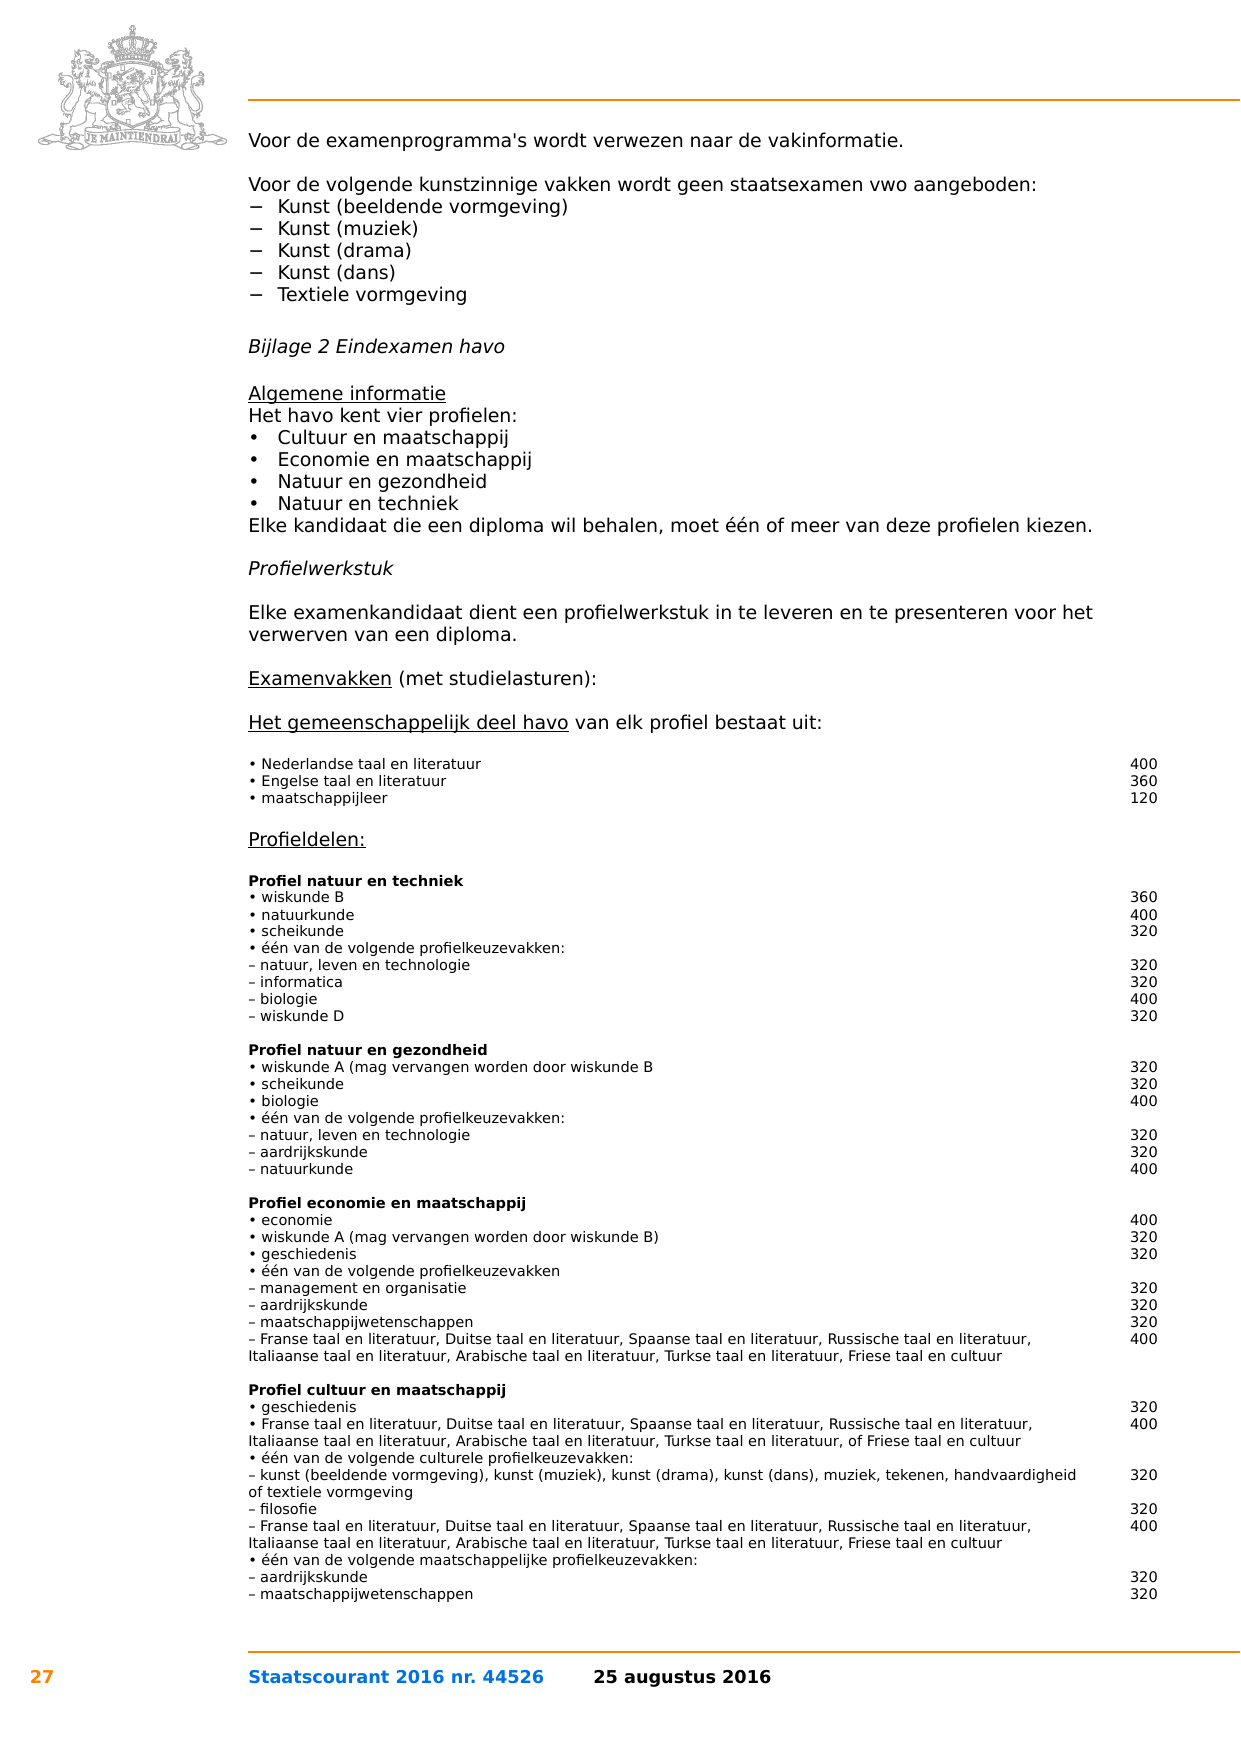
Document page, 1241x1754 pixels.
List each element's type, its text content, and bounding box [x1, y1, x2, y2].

table_cell 320 [1077, 1467, 1163, 1501]
table_cell – aardrijkskunde [248, 1144, 1077, 1161]
table_cell 320 [1077, 1127, 1163, 1144]
table_cell 320 [1077, 1008, 1163, 1025]
text Examenvakken (met studielasturen): [248, 668, 1163, 690]
text Het gemeenschappelijk deel havo van elk profiel bestaat uit: [248, 712, 1163, 734]
table_cell • één van de volgende culturele profielkeuzevakken: [248, 1450, 1077, 1467]
table_header • Nederlandse taal en literatuur [248, 756, 1077, 773]
table_cell 120 [1077, 790, 1163, 807]
table_cell – Franse taal en literatuur, Duitse taal en literatuur, Spaanse taal en literatuur, Russische taal en literatuur, Italiaanse taal en literatuur, Arabische taal en literatuur, Turkse taal en literatuur, Friese taal en cultuur [248, 1518, 1077, 1552]
picture [38, 25, 227, 150]
table_cell 320 [1077, 1144, 1163, 1161]
text Algemene informatie [248, 383, 1163, 404]
table_cell • economie [248, 1212, 1077, 1229]
table_cell 400 [1077, 1518, 1163, 1552]
text Profieldelen: [248, 828, 1163, 851]
text • Natuur en techniek [248, 492, 1163, 514]
table_cell Profiel cultuur en maatschappij [248, 1382, 1077, 1399]
subtitle Bijlage 2 Eindexamen havo [248, 336, 1163, 358]
table_cell Profiel economie en maatschappij [248, 1195, 1077, 1212]
table_cell 400 [1077, 1093, 1163, 1110]
table_cell [248, 1025, 1077, 1042]
table_cell – maatschappijwetenschappen [248, 1586, 1077, 1602]
table_cell • één van de volgende maatschappelijke profielkeuzevakken: [248, 1552, 1077, 1568]
table_cell 400 [1077, 906, 1163, 923]
table_cell • wiskunde A (mag vervangen worden door wiskunde B) [248, 1229, 1077, 1246]
table_cell – aardrijkskunde [248, 1569, 1077, 1586]
text Voor de examenprogramma's wordt verwezen naar de vakinformatie. [248, 130, 1163, 152]
table_cell 400 [1077, 991, 1163, 1008]
table_cell 400 [1077, 1416, 1163, 1450]
table_cell • biologie [248, 1093, 1077, 1110]
table_cell 320 [1077, 1076, 1163, 1093]
table_cell • wiskunde B [248, 889, 1077, 906]
table_cell [1077, 1178, 1163, 1195]
table_cell 320 [1077, 1229, 1163, 1246]
table_cell 400 [1077, 1212, 1163, 1229]
table_cell – Franse taal en literatuur, Duitse taal en literatuur, Spaanse taal en literatuur, Russische taal en literatuur, Italiaanse taal en literatuur, Arabische taal en literatuur, Turkse taal en literatuur, Friese taal en cultuur [248, 1331, 1077, 1365]
table_cell 320 [1077, 957, 1163, 974]
table_cell Profiel natuur en gezondheid [248, 1042, 1077, 1059]
table_cell • één van de volgende profielkeuzevakken [248, 1263, 1077, 1280]
table_cell 320 [1077, 1586, 1163, 1602]
table_cell • geschiedenis [248, 1246, 1077, 1263]
table_cell – aardrijkskunde [248, 1297, 1077, 1314]
table_cell [1077, 1552, 1163, 1568]
table_cell [1077, 1382, 1163, 1399]
table_cell • maatschappijleer [248, 790, 1077, 807]
table_cell [1077, 1025, 1163, 1042]
table_cell • Engelse taal en literatuur [248, 773, 1077, 790]
table_cell • wiskunde A (mag vervangen worden door wiskunde B [248, 1059, 1077, 1076]
table_cell • één van de volgende profielkeuzevakken: [248, 940, 1077, 957]
table_header Profiel natuur en techniek [248, 873, 1077, 889]
table_cell 320 [1077, 1246, 1163, 1263]
text • Economie en maatschappij [248, 448, 1163, 471]
table_cell – wiskunde D [248, 1008, 1077, 1025]
table_cell 320 [1077, 1297, 1163, 1314]
table_cell – filosofie [248, 1501, 1077, 1518]
table_cell [248, 1365, 1077, 1382]
table_cell • scheikunde [248, 923, 1077, 940]
table_cell 360 [1077, 773, 1163, 790]
subtitle Profielwerkstuk [248, 558, 1163, 580]
table_header [1077, 873, 1163, 889]
table_header 400 [1077, 756, 1163, 773]
table_cell 320 [1077, 974, 1163, 991]
table_cell 320 [1077, 1501, 1163, 1518]
table_cell • scheikunde [248, 1076, 1077, 1093]
table_cell 320 [1077, 1059, 1163, 1076]
table_cell • natuurkunde [248, 906, 1077, 923]
table_cell 320 [1077, 1280, 1163, 1297]
text • Cultuur en maatschappij [248, 427, 1163, 448]
table_cell 320 [1077, 923, 1163, 940]
table_cell – biologie [248, 991, 1077, 1008]
table_cell 320 [1077, 1399, 1163, 1416]
text − Kunst (dans) [248, 262, 1163, 284]
table_cell – informatica [248, 974, 1077, 991]
table_cell – kunst (beeldende vormgeving), kunst (muziek), kunst (drama), kunst (dans), muziek, tekenen, handvaardigheid of textiele vormgeving [248, 1467, 1077, 1501]
table_cell – natuur, leven en technologie [248, 957, 1077, 974]
table_cell – natuur, leven en technologie [248, 1127, 1077, 1144]
table_cell 320 [1077, 1314, 1163, 1331]
table_cell • één van de volgende profielkeuzevakken: [248, 1110, 1077, 1127]
text − Kunst (beeldende vormgeving) [248, 196, 1163, 218]
table_cell [1077, 1450, 1163, 1467]
table_cell – natuurkunde [248, 1161, 1077, 1178]
text Elke examenkandidaat dient een profielwerkstuk in te leveren en te presenteren voor het verwerven van een diploma. [248, 602, 1163, 646]
text − Kunst (muziek) [248, 218, 1163, 240]
table_cell [1077, 1110, 1163, 1127]
text − Textiele vormgeving [248, 284, 1163, 306]
text Het havo kent vier profielen: [248, 404, 1163, 427]
table_cell 400 [1077, 1161, 1163, 1178]
text Elke kandidaat die een diploma wil behalen, moet één of meer van deze profielen kiezen. [248, 514, 1163, 536]
table_cell [1077, 1042, 1163, 1059]
table_cell 400 [1077, 1331, 1163, 1365]
table_cell [1077, 1365, 1163, 1382]
table_cell 320 [1077, 1569, 1163, 1586]
table_cell [1077, 1263, 1163, 1280]
table_cell [248, 1178, 1077, 1195]
table_cell – management en organisatie [248, 1280, 1077, 1297]
table_cell [1077, 940, 1163, 957]
text − Kunst (drama) [248, 240, 1163, 262]
text • Natuur en gezondheid [248, 471, 1163, 492]
table_cell [1077, 1195, 1163, 1212]
text Voor de volgende kunstzinnige vakken wordt geen staatsexamen vwo aangeboden: [248, 174, 1163, 196]
table_cell – maatschappijwetenschappen [248, 1314, 1077, 1331]
table_cell • geschiedenis [248, 1399, 1077, 1416]
table_cell 360 [1077, 889, 1163, 906]
table_cell • Franse taal en literatuur, Duitse taal en literatuur, Spaanse taal en literatuur, Russische taal en literatuur, Italiaanse taal en literatuur, Arabische taal en literatuur, Turkse taal en literatuur, of Friese taal en cultuur [248, 1416, 1077, 1450]
